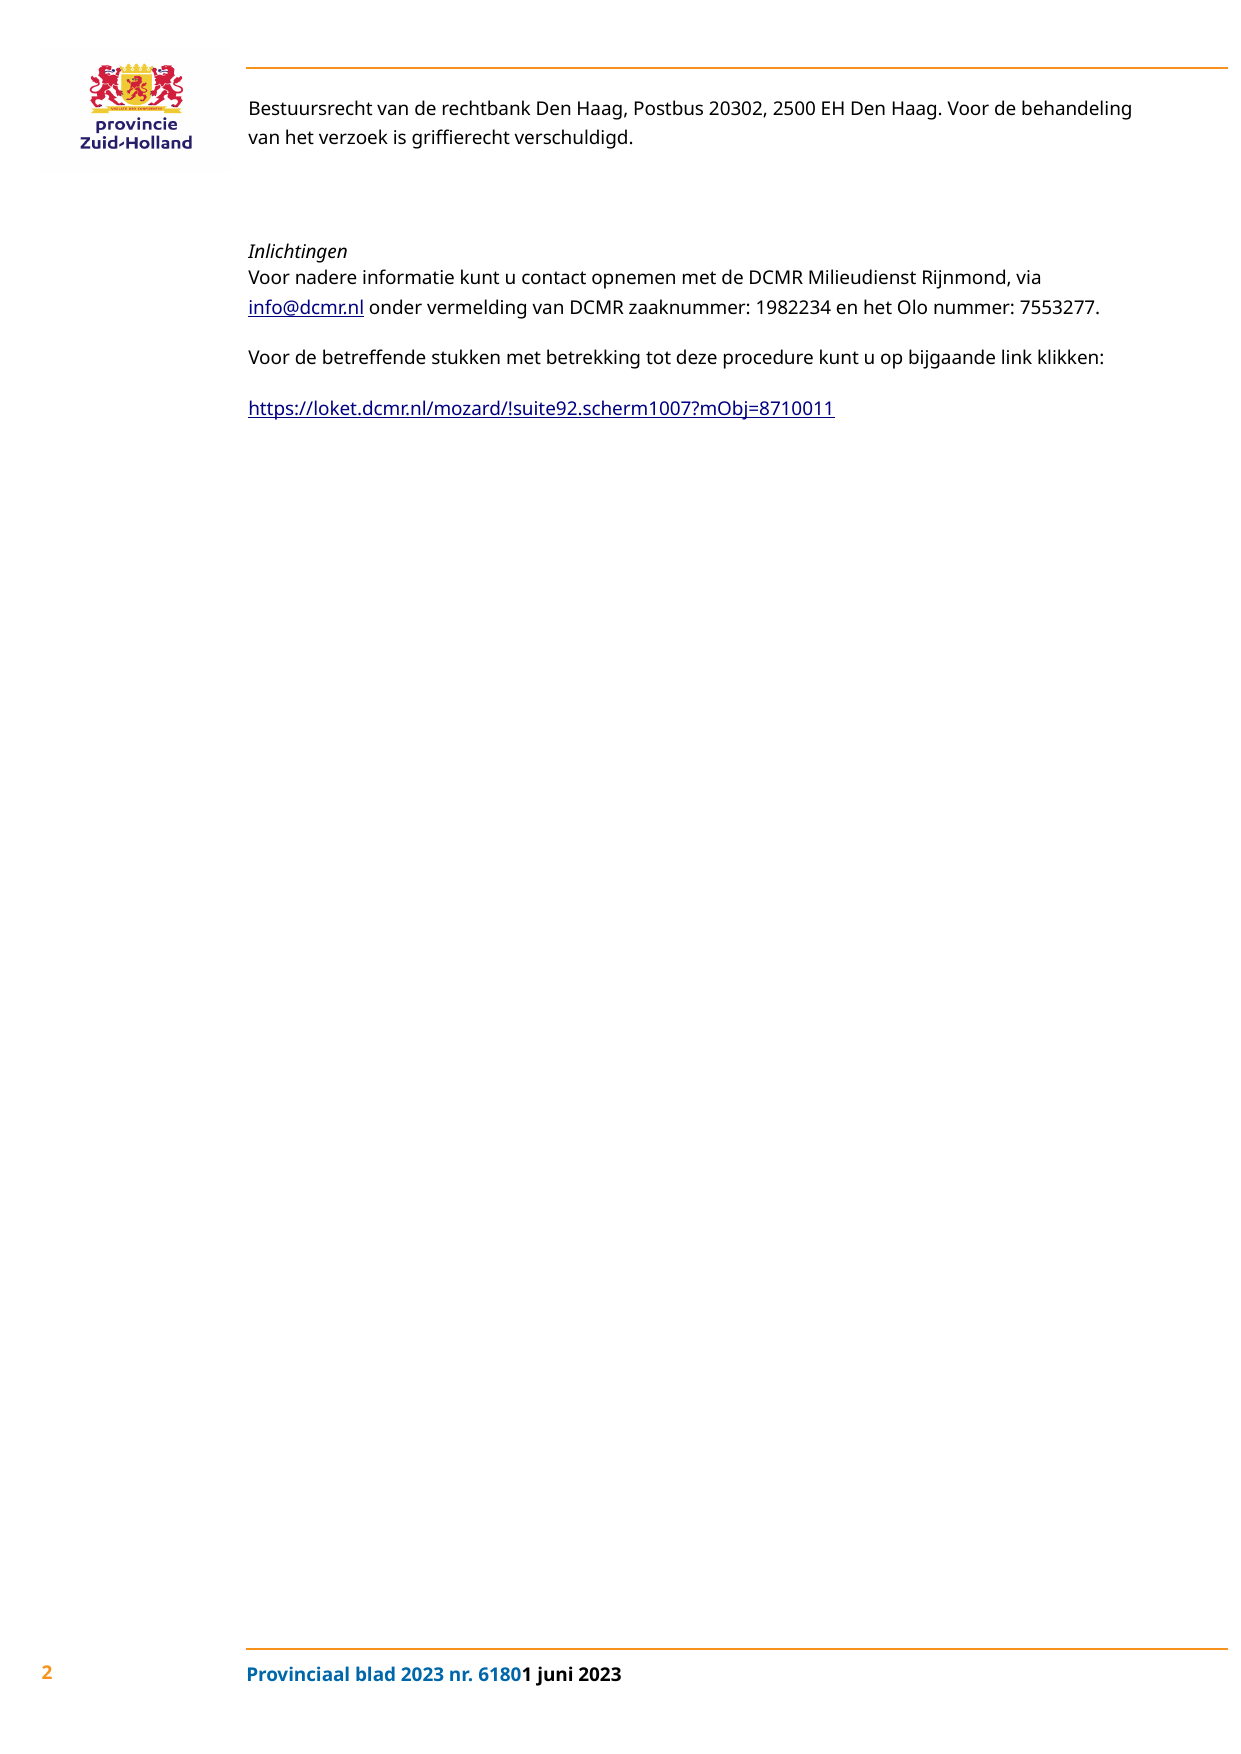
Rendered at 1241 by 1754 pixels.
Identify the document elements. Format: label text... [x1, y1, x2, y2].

text https://loket.dcmr.nl/mozard/!suite92.scherm1007?mObj=8710011 [248, 395, 1152, 421]
text Bestuursrecht van de rechtbank Den Haag, Postbus 20302, 2500 EH Den Haag. Voor de behandeling van het verzoek is griffierecht verschuldigd. [248, 95, 1152, 150]
text Voor de betreffende stukken met betrekking tot deze procedure kunt u op bijgaande link klikken: [248, 344, 1152, 370]
picture [41, 47, 231, 172]
text Voor nadere informatie kunt u contact opnemen met de DCMR Milieudienst Rijnmond, via info@dcmr.nl onder vermelding van DCMR zaaknummer: 1982234 en het Olo nummer: 7553277. [248, 264, 1152, 320]
text Inlichtingen [248, 239, 1152, 264]
